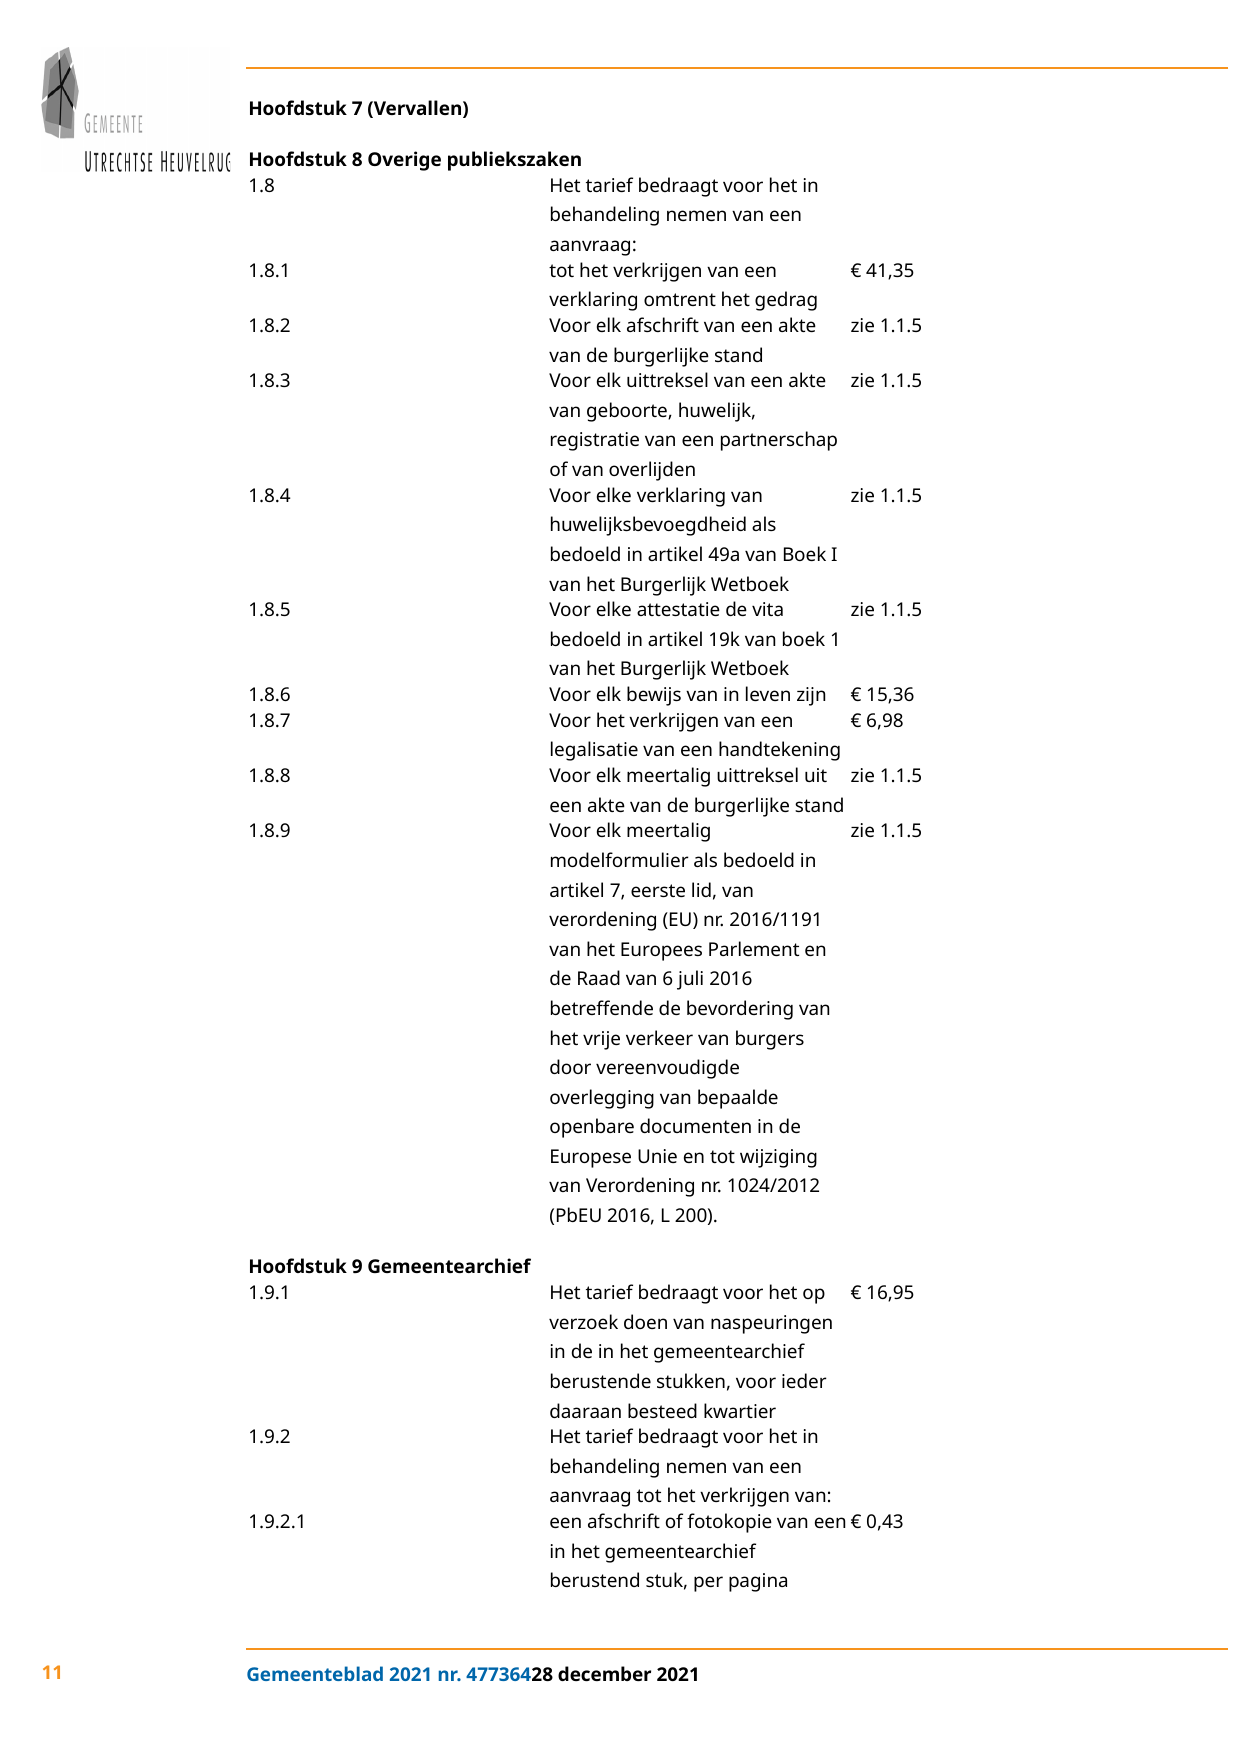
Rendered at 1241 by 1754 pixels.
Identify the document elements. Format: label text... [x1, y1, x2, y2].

table_cell € 15,36 [850, 681, 1152, 707]
table_cell [248, 121, 549, 146]
table_cell Voor elke attestatie de vita bedoeld in artikel 19k van boek 1 van het Burgerlijk Wetboek [549, 596, 850, 681]
table_cell Het tarief bedraagt voor het op verzoek doen van naspeuringen in de in het gemeentearchief berustende stukken, voor ieder daaraan besteed kwartier [549, 1280, 850, 1423]
table_cell 1.8.5 [248, 596, 549, 681]
table_cell Hoofdstuk 7 (Vervallen) [248, 95, 850, 121]
table_cell tot het verkrijgen van een verklaring omtrent het gedrag [549, 257, 850, 312]
table_cell Het tarief bedraagt voor het in behandeling nemen van een aanvraag: [549, 172, 850, 257]
table_cell Voor elk meertalig modelformulier als bedoeld in artikel 7, eerste lid, van verordening (EU) nr. 2016/1191 van het Europees Parlement en de Raad van 6 juli 2016 betreffende de bevordering van het vrije verkeer van burgers door vereenvoudigde overlegging van bepaalde openbare documenten in de Europese Unie en tot wijziging van Verordening nr. 1024/2012 (PbEU 2016, L 200). [549, 818, 850, 1228]
table_cell [549, 121, 850, 146]
table_cell 1.8.9 [248, 818, 549, 1228]
table_cell [850, 1254, 1152, 1279]
table_cell 1.9.2.1 [248, 1509, 549, 1593]
table_cell Voor het verkrijgen van een legalisatie van een handtekening [549, 707, 850, 762]
table_cell Voor elk afschrift van een akte van de burgerlijke stand [549, 312, 850, 367]
table_cell 1.8.1 [248, 257, 549, 312]
table_cell Voor elk bewijs van in leven zijn [549, 681, 850, 707]
picture [41, 47, 231, 172]
table_cell Voor elke verklaring van huwelijksbevoegdheid als bedoeld in artikel 49a van Boek I van het Burgerlijk Wetboek [549, 482, 850, 596]
table_cell [549, 1228, 850, 1254]
table_cell 1.8.6 [248, 681, 549, 707]
table_cell [850, 1228, 1152, 1254]
table_cell 1.8.3 [248, 368, 549, 482]
table_cell € 41,35 [850, 257, 1152, 312]
table_cell Hoofdstuk 9 Gemeentearchief [248, 1254, 850, 1279]
table_cell [850, 146, 1152, 172]
table_cell € 0,43 [850, 1509, 1152, 1593]
table_cell zie 1.1.5 [850, 312, 1152, 367]
table_cell zie 1.1.5 [850, 482, 1152, 596]
table_cell Het tarief bedraagt voor het in behandeling nemen van een aanvraag tot het verkrijgen van: [549, 1424, 850, 1508]
table_cell zie 1.1.5 [850, 596, 1152, 681]
table_cell 1.9.2 [248, 1424, 549, 1508]
table_cell zie 1.1.5 [850, 368, 1152, 482]
table_cell zie 1.1.5 [850, 763, 1152, 818]
table_cell [850, 172, 1152, 257]
table_cell Voor elk uittreksel van een akte van geboorte, huwelijk, registratie van een partnerschap of van overlijden [549, 368, 850, 482]
table_cell Voor elk meertalig uittreksel uit een akte van de burgerlijke stand [549, 763, 850, 818]
table_cell Hoofdstuk 8 Overige publiekszaken [248, 146, 850, 172]
table_cell [850, 1424, 1152, 1508]
table_cell 1.8 [248, 172, 549, 257]
table_cell zie 1.1.5 [850, 818, 1152, 1228]
table_cell [850, 95, 1152, 121]
table_cell 1.8.4 [248, 482, 549, 596]
table_cell [850, 121, 1152, 146]
table_cell 1.8.8 [248, 763, 549, 818]
table_cell een afschrift of fotokopie van een in het gemeentearchief berustend stuk, per pagina [549, 1509, 850, 1593]
table_cell [248, 1228, 549, 1254]
table_cell 1.8.2 [248, 312, 549, 367]
table_cell 1.8.7 [248, 707, 549, 762]
table_cell 1.9.1 [248, 1280, 549, 1423]
table_cell € 6,98 [850, 707, 1152, 762]
table_cell € 16,95 [850, 1280, 1152, 1423]
